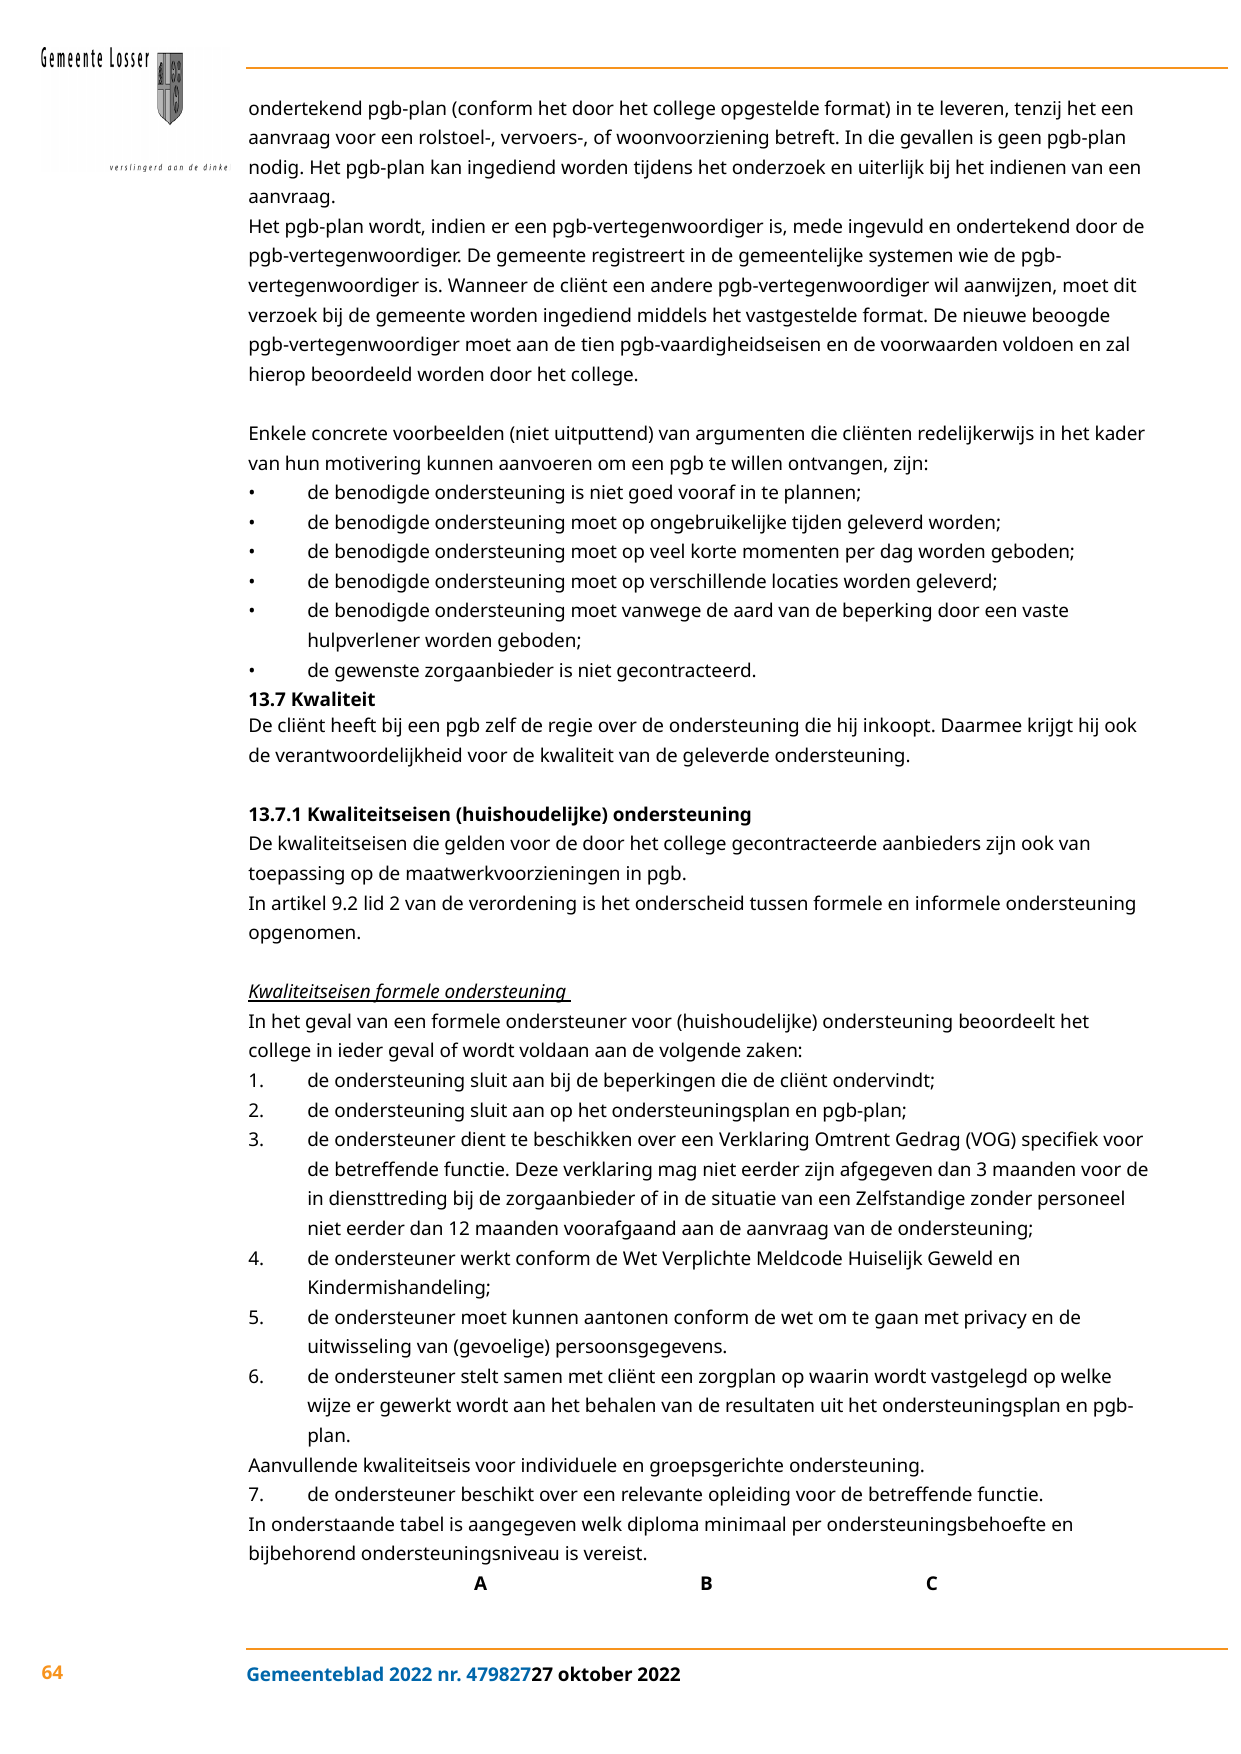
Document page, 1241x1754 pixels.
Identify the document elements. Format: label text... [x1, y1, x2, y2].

text Enkele concrete voorbeelden (niet uitputtend) van argumenten die cliënten redelijkerwijs in het kader van hun motivering kunnen aanvoeren om een pgb te willen ontvangen, zijn: [248, 420, 1152, 476]
text In het geval van een formele ondersteuner voor (huishoudelijke) ondersteuning beoordeelt het college in ieder geval of wordt voldaan aan de volgende zaken: [248, 1008, 1152, 1063]
list de ondersteuner werkt conform de Wet Verplichte Meldcode Huiselijk Geweld en Kindermishandeling; [248, 1245, 1152, 1300]
list de benodigde ondersteuning moet op veel korte momenten per dag worden geboden; [248, 538, 1152, 564]
text In artikel 9.2 lid 2 van de verordening is het onderscheid tussen formele en informele ondersteuning opgenomen. [248, 890, 1152, 945]
picture [41, 47, 231, 172]
text 13.7 Kwaliteit [248, 686, 1152, 712]
list de ondersteuning sluit aan bij de beperkingen die de cliënt ondervindt; [248, 1067, 1152, 1093]
list de benodigde ondersteuning is niet goed vooraf in te plannen; [248, 479, 1152, 505]
text 13.7.1 Kwaliteitseisen (huishoudelijke) ondersteuning [248, 801, 1152, 827]
list de ondersteuning sluit aan op het ondersteuningsplan en pgb-plan; [248, 1097, 1152, 1122]
table_header [248, 1570, 474, 1596]
text In onderstaande tabel is aangegeven welk diploma minimaal per ondersteuningsbehoefte en bijbehorend ondersteuningsniveau is vereist. [248, 1511, 1152, 1566]
list de benodigde ondersteuning moet vanwege de aard van de beperking door een vaste hulpverlener worden geboden; [248, 598, 1152, 653]
list de ondersteuner dient te beschikken over een Verklaring Omtrent Gedrag (VOG) specifiek voor de betreffende functie. Deze verklaring mag niet eerder zijn afgegeven dan 3 maanden voor de in diensttreding bij de zorgaanbieder of in de situatie van een Zelfstandige zonder personeel niet eerder dan 12 maanden voorafgaand aan de aanvraag van de ondersteuning; [248, 1126, 1152, 1241]
text ondertekend pgb-plan (conform het door het college opgestelde format) in te leveren, tenzij het een aanvraag voor een rolstoel-, vervoers-, of woonvoorziening betreft. In die gevallen is geen pgb-plan nodig. Het pgb-plan kan ingediend worden tijdens het onderzoek en uiterlijk bij het indienen van een aanvraag. [248, 95, 1152, 209]
list de benodigde ondersteuning moet op verschillende locaties worden geleverd; [248, 568, 1152, 594]
list de gewenste zorgaanbieder is niet gecontracteerd. [248, 657, 1152, 683]
table_header B [700, 1570, 926, 1596]
list de ondersteuner moet kunnen aantonen conform de wet om te gaan met privacy en de uitwisseling van (gevoelige) persoonsgegevens. [248, 1304, 1152, 1359]
list de benodigde ondersteuning moet op ongebruikelijke tijden geleverd worden; [248, 509, 1152, 535]
text De kwaliteitseisen die gelden voor de door het college gecontracteerde aanbieders zijn ook van toepassing op de maatwerkvoorzieningen in pgb. [248, 831, 1152, 886]
text Aanvullende kwaliteitseis voor individuele en groepsgerichte ondersteuning. [248, 1452, 1152, 1477]
table_header C [926, 1570, 1152, 1596]
list de ondersteuner stelt samen met cliënt een zorgplan op waarin wordt vastgelegd op welke wijze er gewerkt wordt aan het behalen van de resultaten uit het ondersteuningsplan en pgb-plan. [248, 1363, 1152, 1448]
list de ondersteuner beschikt over een relevante opleiding voor de betreffende functie. [248, 1481, 1152, 1507]
table_header A [474, 1570, 700, 1596]
text De cliënt heeft bij een pgb zelf de regie over de ondersteuning die hij inkoopt. Daarmee krijgt hij ook de verantwoordelijkheid voor de kwaliteit van de geleverde ondersteuning. [248, 712, 1152, 767]
text Het pgb-plan wordt, indien er een pgb-vertegenwoordiger is, mede ingevuld en ondertekend door de pgb-vertegenwoordiger. De gemeente registreert in de gemeentelijke systemen wie de pgb-vertegenwoordiger is. Wanneer de cliënt een andere pgb-vertegenwoordiger wil aanwijzen, moet dit verzoek bij de gemeente worden ingediend middels het vastgestelde format. De nieuwe beoogde pgb-vertegenwoordiger moet aan de tien pgb-vaardigheidseisen en de voorwaarden voldoen en zal hierop beoordeeld worden door het college. [248, 213, 1152, 387]
text Kwaliteitseisen formele ondersteuning [248, 978, 1152, 1004]
